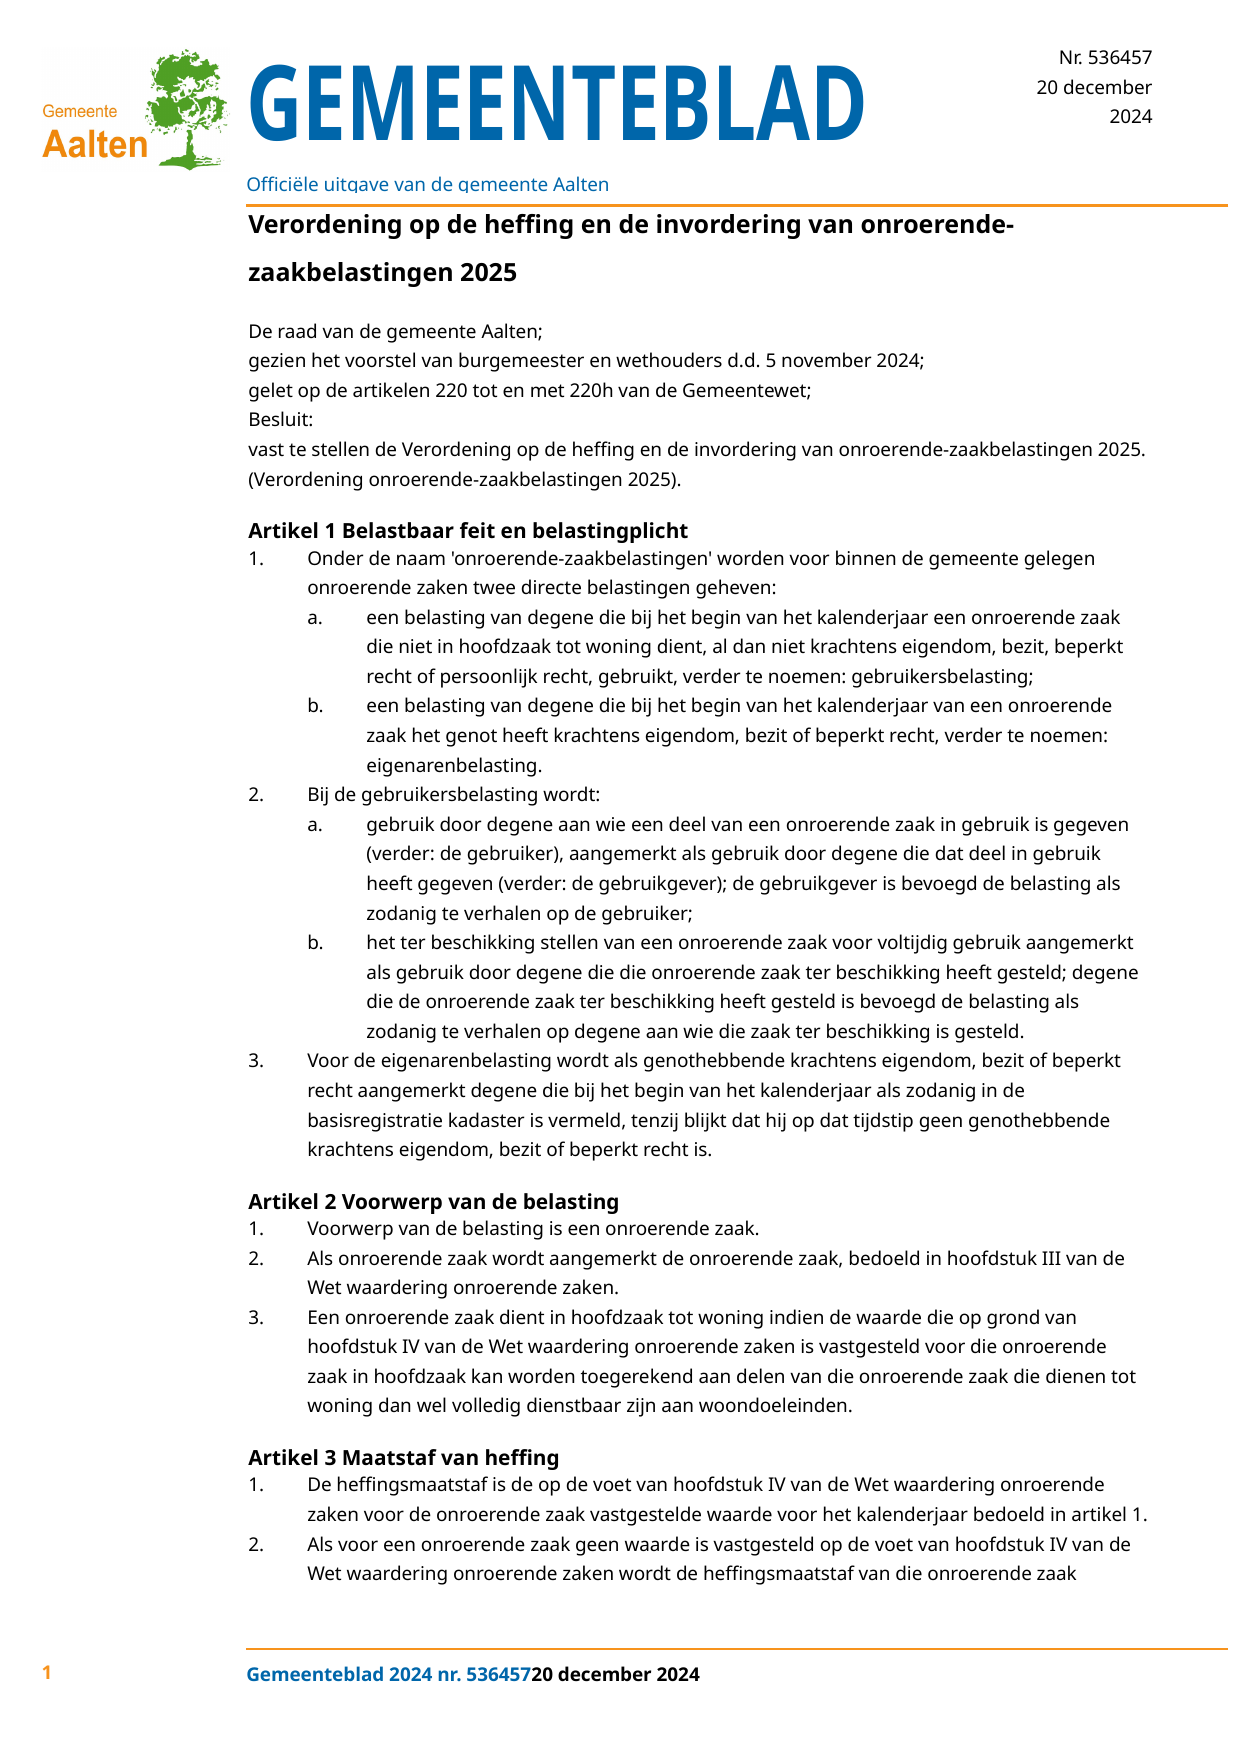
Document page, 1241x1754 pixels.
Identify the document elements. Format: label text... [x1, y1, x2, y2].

text Besluit: [248, 407, 1152, 432]
text gelet op de artikelen 220 tot en met 220h van de Gemeentewet; [248, 377, 1152, 403]
list Als onroerende zaak wordt aangemerkt de onroerende zaak, bedoeld in hoofdstuk III van de Wet waardering onroerende zaken. [248, 1245, 1152, 1300]
text Artikel 1 Belastbaar feit en belastingplicht [248, 516, 1152, 545]
text Verordening op de heffing en de invordering van onroerende-zaakbelastingen 2025 [248, 207, 1152, 288]
list Bij de gebruikersbelasting wordt: [248, 781, 1152, 807]
list gebruik door degene aan wie een deel van een onroerende zaak in gebruik is gegeven (verder: de gebruiker), aangemerkt als gebruik door degene die dat deel in gebruik heeft gegeven (verder: de gebruikgever); de gebruikgever is bevoegd de belasting als zodanig te verhalen op de gebruiker; [307, 811, 1152, 925]
list Onder de naam 'onroerende-zaakbelastingen' worden voor binnen de gemeente gelegen onroerende zaken twee directe belastingen geheven: [248, 545, 1152, 600]
picture [41, 47, 231, 172]
text Artikel 3 Maatstaf van heffing [248, 1443, 1152, 1472]
list Als voor een onroerende zaak geen waarde is vastgesteld op de voet van hoofdstuk IV van de Wet waardering onroerende zaken wordt de heffingsmaatstaf van die onroerende zaak [248, 1531, 1152, 1586]
text gezien het voorstel van burgemeester en wethouders d.d. 5 november 2024; [248, 347, 1152, 373]
text De raad van de gemeente Aalten; [248, 318, 1152, 344]
text vast te stellen de Verordening op de heffing en de invordering van onroerende-zaakbelastingen 2025. (Verordening onroerende-zaakbelastingen 2025). [248, 436, 1152, 492]
list De heffingsmaatstaf is de op de voet van hoofdstuk IV van de Wet waardering onroerende zaken voor de onroerende zaak vastgestelde waarde voor het kalenderjaar bedoeld in artikel 1. [248, 1472, 1152, 1527]
list een belasting van degene die bij het begin van het kalenderjaar een onroerende zaak die niet in hoofdzaak tot woning dient, al dan niet krachtens eigendom, bezit, beperkt recht of persoonlijk recht, gebruikt, verder te noemen: gebruikersbelasting; [307, 604, 1152, 689]
list Een onroerende zaak dient in hoofdzaak tot woning indien de waarde die op grond van hoofdstuk IV van de Wet waardering onroerende zaken is vastgesteld voor die onroerende zaak in hoofdzaak kan worden toegerekend aan delen van die onroerende zaak die dienen tot woning dan wel volledig dienstbaar zijn aan woondoeleinden. [248, 1304, 1152, 1418]
text Artikel 2 Voorwerp van de belasting [248, 1187, 1152, 1215]
list Voorwerp van de belasting is een onroerende zaak. [248, 1215, 1152, 1241]
list het ter beschikking stellen van een onroerende zaak voor voltijdig gebruik aangemerkt als gebruik door degene die die onroerende zaak ter beschikking heeft gesteld; degene die de onroerende zaak ter beschikking heeft gesteld is bevoegd de belasting als zodanig te verhalen op degene aan wie die zaak ter beschikking is gesteld. [307, 929, 1152, 1044]
list een belasting van degene die bij het begin van het kalenderjaar van een onroerende zaak het genot heeft krachtens eigendom, bezit of beperkt recht, verder te noemen: eigenarenbelasting. [307, 693, 1152, 777]
list Voor de eigenarenbelasting wordt als genothebbende krachtens eigendom, bezit of beperkt recht aangemerkt degene die bij het begin van het kalenderjaar als zodanig in de basisregistratie kadaster is vermeld, tenzij blijkt dat hij op dat tijdstip geen genothebbende krachtens eigendom, bezit of beperkt recht is. [248, 1048, 1152, 1162]
